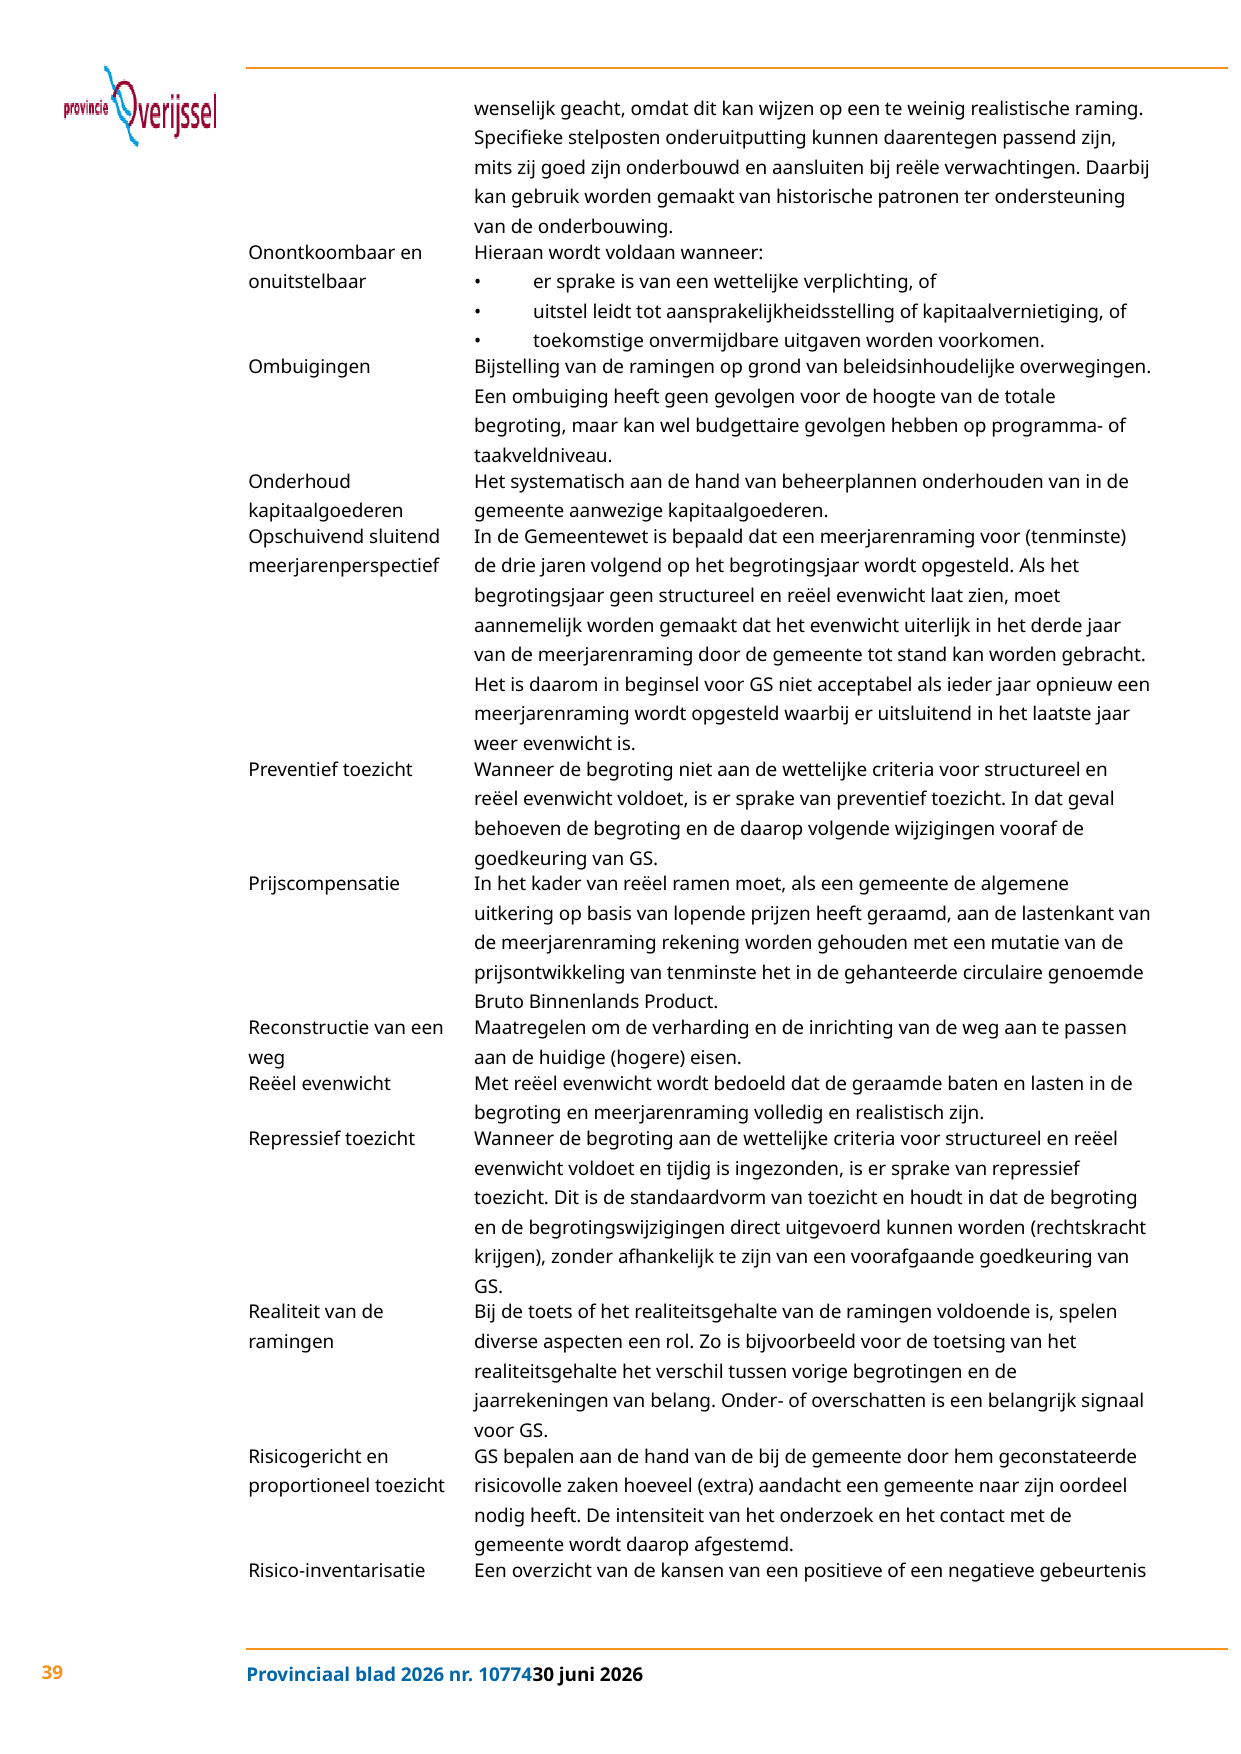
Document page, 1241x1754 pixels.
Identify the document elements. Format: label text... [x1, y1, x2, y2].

table_cell Hieraan wordt voldaan wanneer: er sprake is van een wettelijke verplichting, of uitstel leidt tot aansprakelijkheidsstelling of kapitaalvernietiging, of toekomstige onvermijdbare uitgaven worden voorkomen. [474, 239, 1152, 353]
table_cell Realiteit van de ramingen [248, 1299, 474, 1443]
table_cell Opschuivend sluitend meerjarenperspectief [248, 523, 474, 756]
table_cell Wanneer de begroting aan de wettelijke criteria voor structureel en reëel evenwicht voldoet en tijdig is ingezonden, is er sprake van repressief toezicht. Dit is de standaardvorm van toezicht en houdt in dat de begroting en de begrotingswijzigingen direct uitgevoerd kunnen worden (rechtskracht krijgen), zonder afhankelijk te zijn van een voorafgaande goedkeuring van GS. [474, 1125, 1152, 1299]
table_cell In het kader van reëel ramen moet, als een gemeente de algemene uitkering op basis van lopende prijzen heeft geraamd, aan de lastenkant van de meerjarenraming rekening worden gehouden met een mutatie van de prijsontwikkeling van tenminste het in de gehanteerde circulaire genoemde Bruto Binnenlands Product. [474, 870, 1152, 1014]
table_cell Een overzicht van de kansen van een positieve of een negatieve gebeurtenis [474, 1557, 1152, 1583]
table_cell Onontkoombaar en onuitstelbaar [248, 239, 474, 353]
table_cell Onderhoud kapitaalgoederen [248, 468, 474, 523]
table_cell Ombuigingen [248, 353, 474, 468]
table_cell Reëel evenwicht [248, 1070, 474, 1125]
table_cell Risico-inventarisatie [248, 1557, 474, 1583]
table_cell Repressief toezicht [248, 1125, 474, 1299]
table_cell Wanneer de begroting niet aan de wettelijke criteria voor structureel en reëel evenwicht voldoet, is er sprake van preventief toezicht. In dat geval behoeven de begroting en de daarop volgende wijzigingen vooraf de goedkeuring van GS. [474, 756, 1152, 870]
table_cell Met reëel evenwicht wordt bedoeld dat de geraamde baten en lasten in de begroting en meerjarenraming volledig en realistisch zijn. [474, 1070, 1152, 1125]
table_cell wenselijk geacht, omdat dit kan wijzen op een te weinig realistische raming. Specifieke stelposten onderuitputting kunnen daarentegen passend zijn, mits zij goed zijn onderbouwd en aansluiten bij reële verwachtingen. Daarbij kan gebruik worden gemaakt van historische patronen ter ondersteuning van de onderbouwing. [474, 95, 1152, 239]
table_cell Maatregelen om de verharding en de inrichting van de weg aan te passen aan de huidige (hogere) eisen. [474, 1015, 1152, 1070]
table_cell Reconstructie van een weg [248, 1015, 474, 1070]
table_cell [248, 95, 474, 239]
table_cell In de Gemeentewet is bepaald dat een meerjarenraming voor (tenminste) de drie jaren volgend op het begrotingsjaar wordt opgesteld. Als het begrotingsjaar geen structureel en reëel evenwicht laat zien, moet aannemelijk worden gemaakt dat het evenwicht uiterlijk in het derde jaar van de meerjarenraming door de gemeente tot stand kan worden gebracht. Het is daarom in beginsel voor GS niet acceptabel als ieder jaar opnieuw een meerjarenraming wordt opgesteld waarbij er uitsluitend in het laatste jaar weer evenwicht is. [474, 523, 1152, 756]
table_cell Bij de toets of het realiteitsgehalte van de ramingen voldoende is, spelen diverse aspecten een rol. Zo is bijvoorbeeld voor de toetsing van het realiteitsgehalte het verschil tussen vorige begrotingen en de jaarrekeningen van belang. Onder- of overschatten is een belangrijk signaal voor GS. [474, 1299, 1152, 1443]
table_cell GS bepalen aan de hand van de bij de gemeente door hem geconstateerde risicovolle zaken hoeveel (extra) aandacht een gemeente naar zijn oordeel nodig heeft. De intensiteit van het onderzoek en het contact met de gemeente wordt daarop afgestemd. [474, 1443, 1152, 1557]
table_cell Risicogericht en proportioneel toezicht [248, 1443, 474, 1557]
table_cell Bijstelling van de ramingen op grond van beleidsinhoudelijke overwegingen. Een ombuiging heeft geen gevolgen voor de hoogte van de totale begroting, maar kan wel budgettaire gevolgen hebben op programma- of taakveldniveau. [474, 353, 1152, 468]
picture [41, 47, 231, 172]
table_cell Het systematisch aan de hand van beheerplannen onderhouden van in de gemeente aanwezige kapitaalgoederen. [474, 468, 1152, 523]
table_cell Preventief toezicht [248, 756, 474, 870]
table_cell Prijscompensatie [248, 870, 474, 1014]
